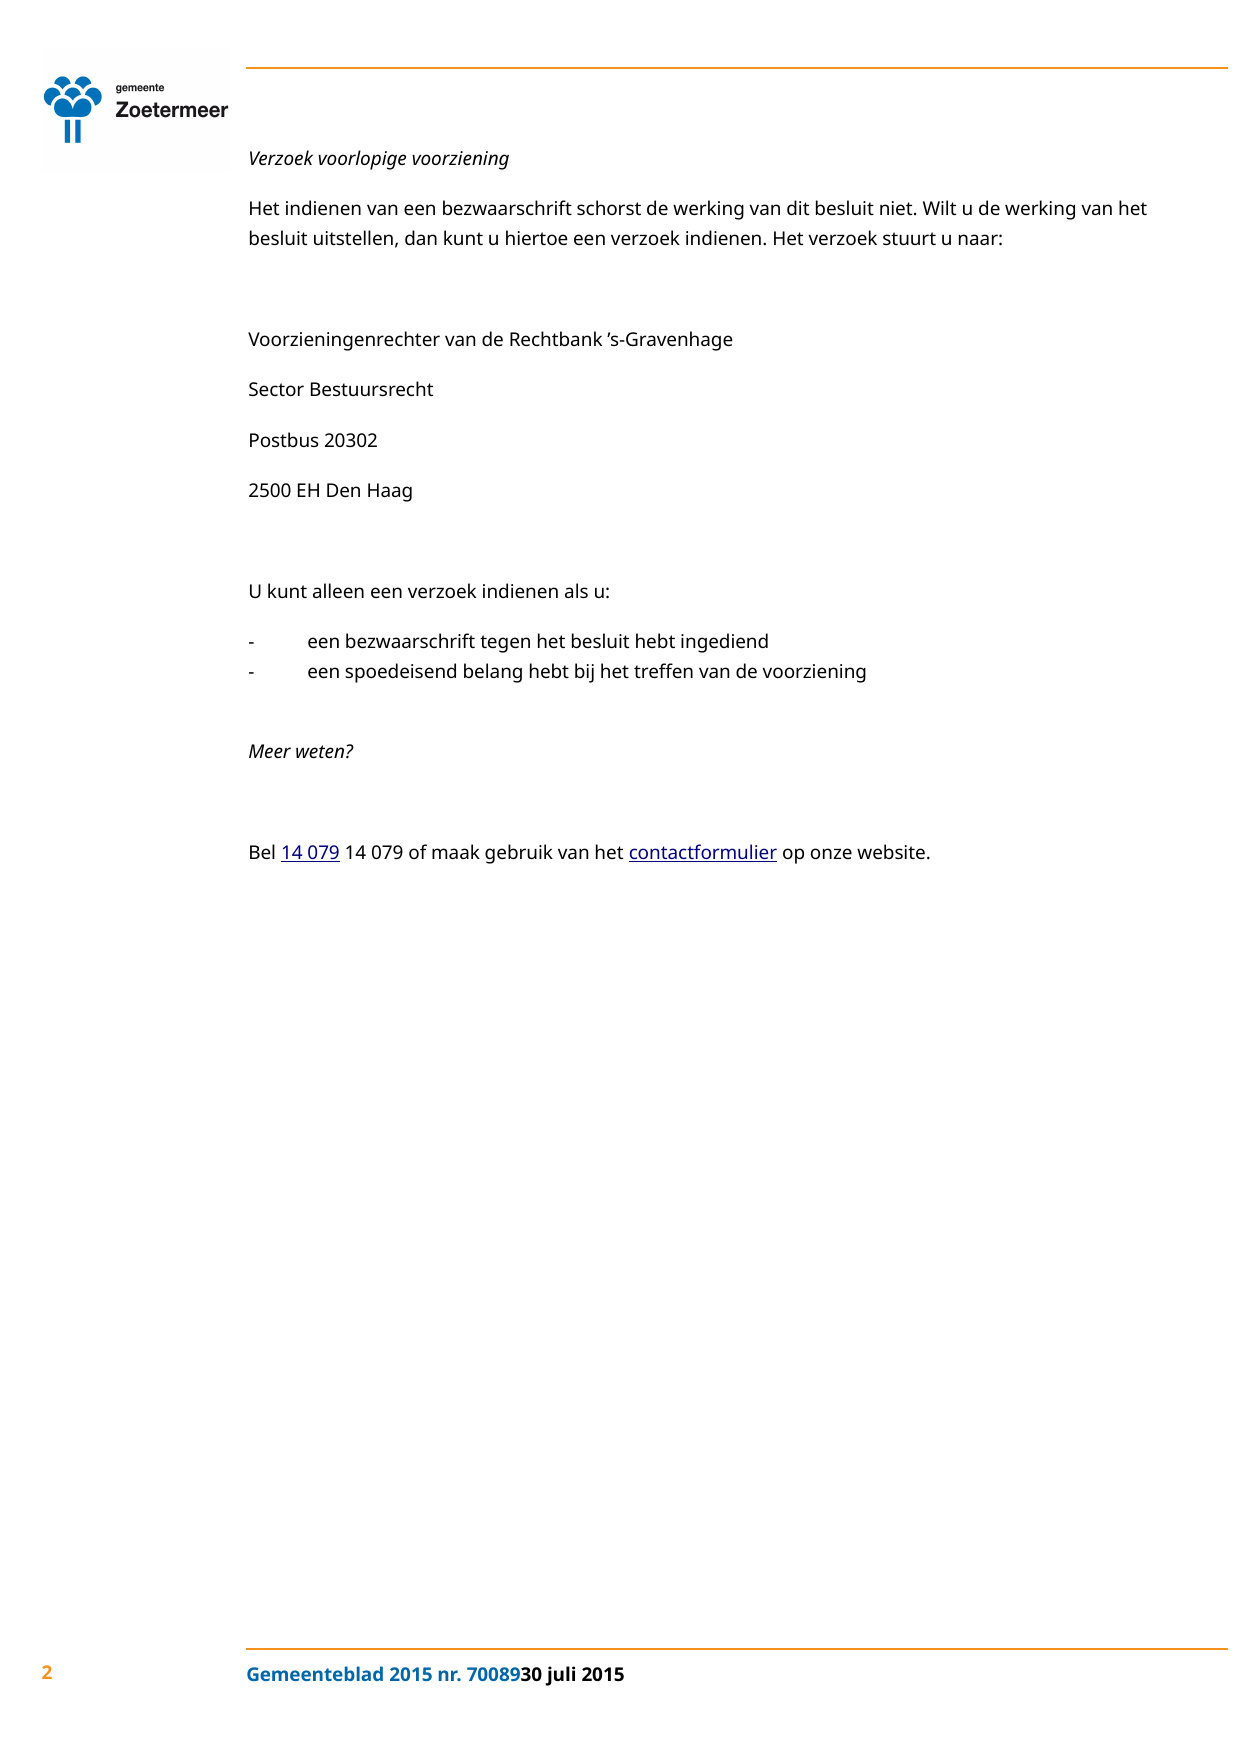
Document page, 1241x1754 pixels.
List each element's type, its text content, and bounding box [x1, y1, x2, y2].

text Sector Bestuursrecht [248, 376, 1152, 402]
text Meer weten? [248, 738, 1152, 764]
list een spoedeisend belang hebt bij het treffen van de voorziening [248, 658, 1152, 684]
text U kunt alleen een verzoek indienen als u: [248, 578, 1152, 604]
text Het indienen van een bezwaarschrift schorst de werking van dit besluit niet. Wilt u de werking van het besluit uitstellen, dan kunt u hiertoe een verzoek indienen. Het verzoek stuurt u naar: [248, 196, 1152, 251]
text Bel 14 079 14 079 of maak gebruik van het contactformulier op onze website. [248, 839, 1152, 865]
text Voorzieningenrechter van de Rechtbank ’s-Gravenhage [248, 326, 1152, 352]
picture [41, 47, 231, 172]
text Postbus 20302 [248, 427, 1152, 453]
list een bezwaarschrift tegen het besluit hebt ingediend [248, 628, 1152, 654]
text 2500 EH Den Haag [248, 477, 1152, 503]
text Verzoek voorlopige voorziening [248, 145, 1152, 171]
